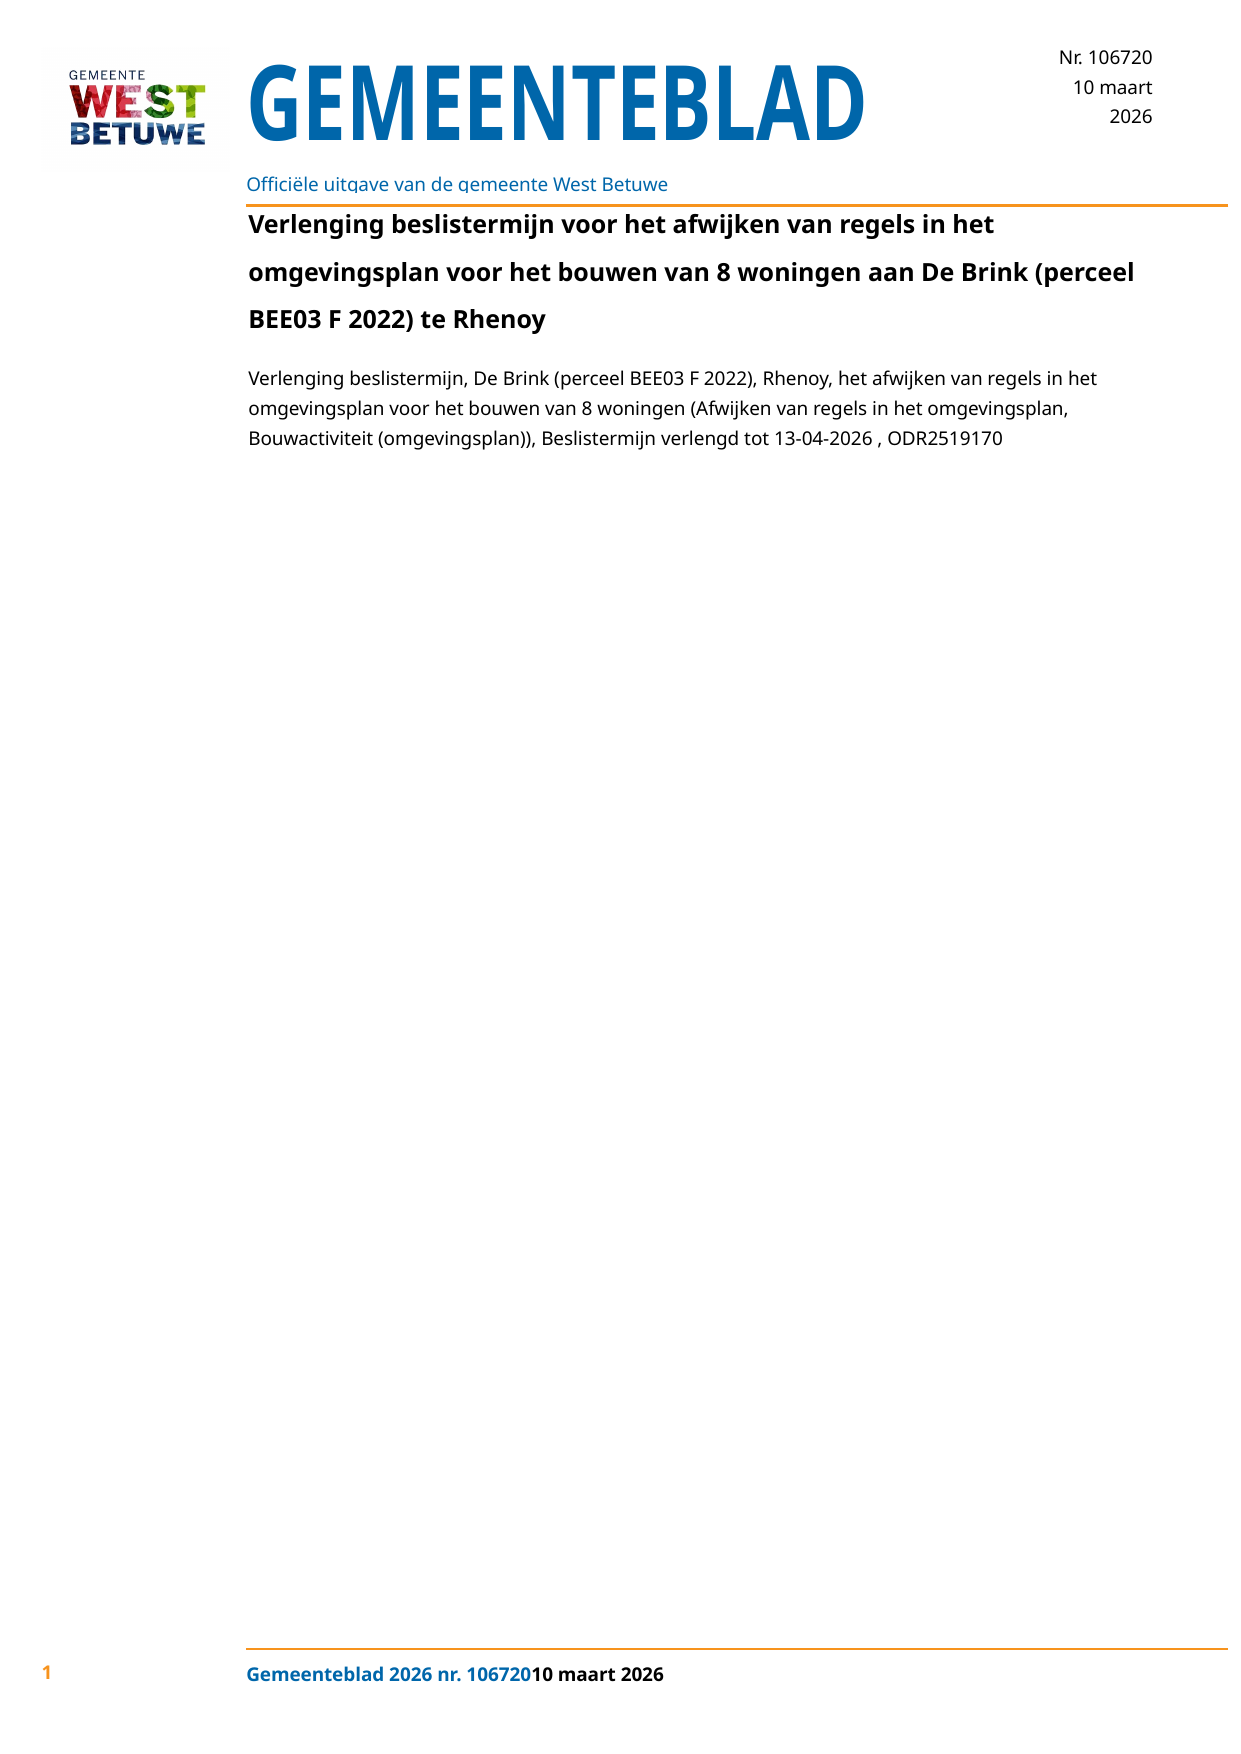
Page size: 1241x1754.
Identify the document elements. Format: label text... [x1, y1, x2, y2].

text Verlenging beslistermijn voor het afwijken van regels in het omgevingsplan voor het bouwen van 8 woningen aan De Brink (perceel BEE03 F 2022) te Rhenoy [248, 207, 1152, 336]
picture [41, 47, 231, 172]
text Verlenging beslistermijn, De Brink (perceel BEE03 F 2022), Rhenoy, het afwijken van regels in het omgevingsplan voor het bouwen van 8 woningen (Afwijken van regels in het omgevingsplan, Bouwactiviteit (omgevingsplan)), Beslistermijn verlengd tot 13-04-2026 , ODR2519170 [248, 366, 1152, 450]
